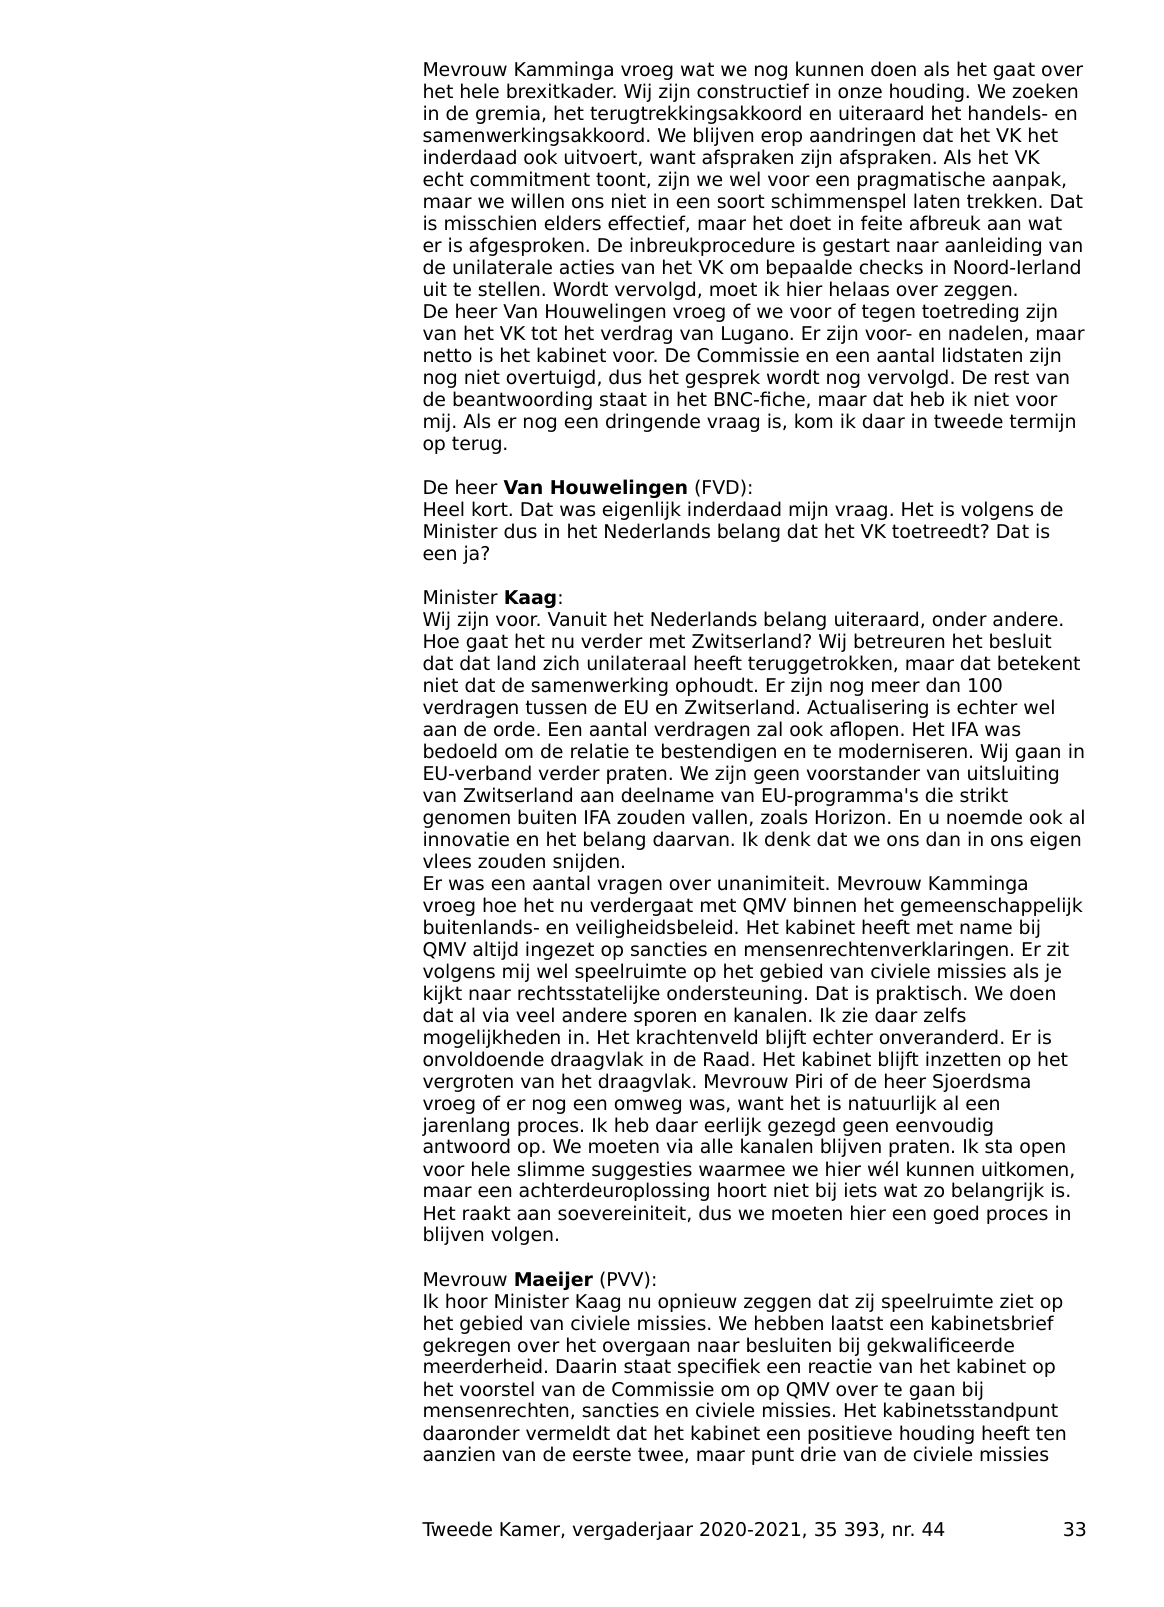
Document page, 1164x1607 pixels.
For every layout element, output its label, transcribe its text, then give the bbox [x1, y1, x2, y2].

text De heer Van Houwelingen vroeg of we voor of tegen toetreding zijn van het VK tot het verdrag van Lugano. Er zijn voor- en nadelen, maar netto is het kabinet voor. De Commissie en een aantal lidstaten zijn nog niet overtuigd, dus het gesprek wordt nog vervolgd. De rest van de beantwoording staat in het BNC-fiche, maar dat heb ik niet voor mij. Als er nog een dringende vraag is, kom ik daar in tweede termijn op terug. [422, 301, 1087, 455]
text Wij zijn voor. Vanuit het Nederlands belang uiteraard, onder andere. [422, 609, 1087, 631]
text Ik hoor Minister Kaag nu opnieuw zeggen dat zij speelruimte ziet op het gebied van civiele missies. We hebben laatst een kabinetsbrief gekregen over het overgaan naar besluiten bij gekwalificeerde meerderheid. Daarin staat specifiek een reactie van het kabinet op het voorstel van de Commissie om op QMV over te gaan bij mensenrechten, sancties en civiele missies. Het kabinetsstandpunt daaronder vermeldt dat het kabinet een positieve houding heeft ten aanzien van de eerste twee, maar punt drie van de civiele missies [422, 1291, 1087, 1466]
text Hoe gaat het nu verder met Zwitserland? Wij betreuren het besluit dat dat land zich unilateraal heeft teruggetrokken, maar dat betekent niet dat de samenwerking ophoudt. Er zijn nog meer dan 100 verdragen tussen de EU en Zwitserland. Actualisering is echter wel aan de orde. Een aantal verdragen zal ook aflopen. Het IFA was bedoeld om de relatie te bestendigen en te moderniseren. Wij gaan in EU-verband verder praten. We zijn geen voorstander van uitsluiting van Zwitserland aan deelname van EU-programma's die strikt genomen buiten IFA zouden vallen, zoals Horizon. En u noemde ook al innovatie en het belang daarvan. Ik denk dat we ons dan in ons eigen vlees zouden snijden. [422, 631, 1087, 873]
text De heer Van Houwelingen (FVD): [422, 477, 1087, 499]
text Er was een aantal vragen over unanimiteit. Mevrouw Kamminga vroeg hoe het nu verdergaat met QMV binnen het gemeenschappelijk buitenlands- en veiligheidsbeleid. Het kabinet heeft met name bij QMV altijd ingezet op sancties en mensenrechtenverklaringen. Er zit volgens mij wel speelruimte op het gebied van civiele missies als je kijkt naar rechtsstatelijke ondersteuning. Dat is praktisch. We doen dat al via veel andere sporen en kanalen. Ik zie daar zelfs mogelijkheden in. Het krachtenveld blijft echter onveranderd. Er is onvoldoende draagvlak in de Raad. Het kabinet blijft inzetten op het vergroten van het draagvlak. Mevrouw Piri of de heer Sjoerdsma vroeg of er nog een omweg was, want het is natuurlijk al een jarenlang proces. Ik heb daar eerlijk gezegd geen eenvoudig antwoord op. We moeten via alle kanalen blijven praten. Ik sta open voor hele slimme suggesties waarmee we hier wél kunnen uitkomen, maar een achterdeuroplossing hoort niet bij iets wat zo belangrijk is. Het raakt aan soevereiniteit, dus we moeten hier een goed proces in blijven volgen. [422, 873, 1087, 1246]
text Mevrouw Kamminga vroeg wat we nog kunnen doen als het gaat over het hele brexitkader. Wij zijn constructief in onze houding. We zoeken in de gremia, het terugtrekkingsakkoord en uiteraard het handels- en samenwerkingsakkoord. We blijven erop aandringen dat het VK het inderdaad ook uitvoert, want afspraken zijn afspraken. Als het VK echt commitment toont, zijn we wel voor een pragmatische aanpak, maar we willen ons niet in een soort schimmenspel laten trekken. Dat is misschien elders effectief, maar het doet in feite afbreuk aan wat er is afgesproken. De inbreukprocedure is gestart naar aanleiding van de unilaterale acties van het VK om bepaalde checks in Noord-Ierland uit te stellen. Wordt vervolgd, moet ik hier helaas over zeggen. [422, 59, 1087, 301]
text Heel kort. Dat was eigenlijk inderdaad mijn vraag. Het is volgens de Minister dus in het Nederlands belang dat het VK toetreedt? Dat is een ja? [422, 499, 1087, 565]
text Minister Kaag: [422, 587, 1087, 609]
text Mevrouw Maeijer (PVV): [422, 1268, 1087, 1291]
